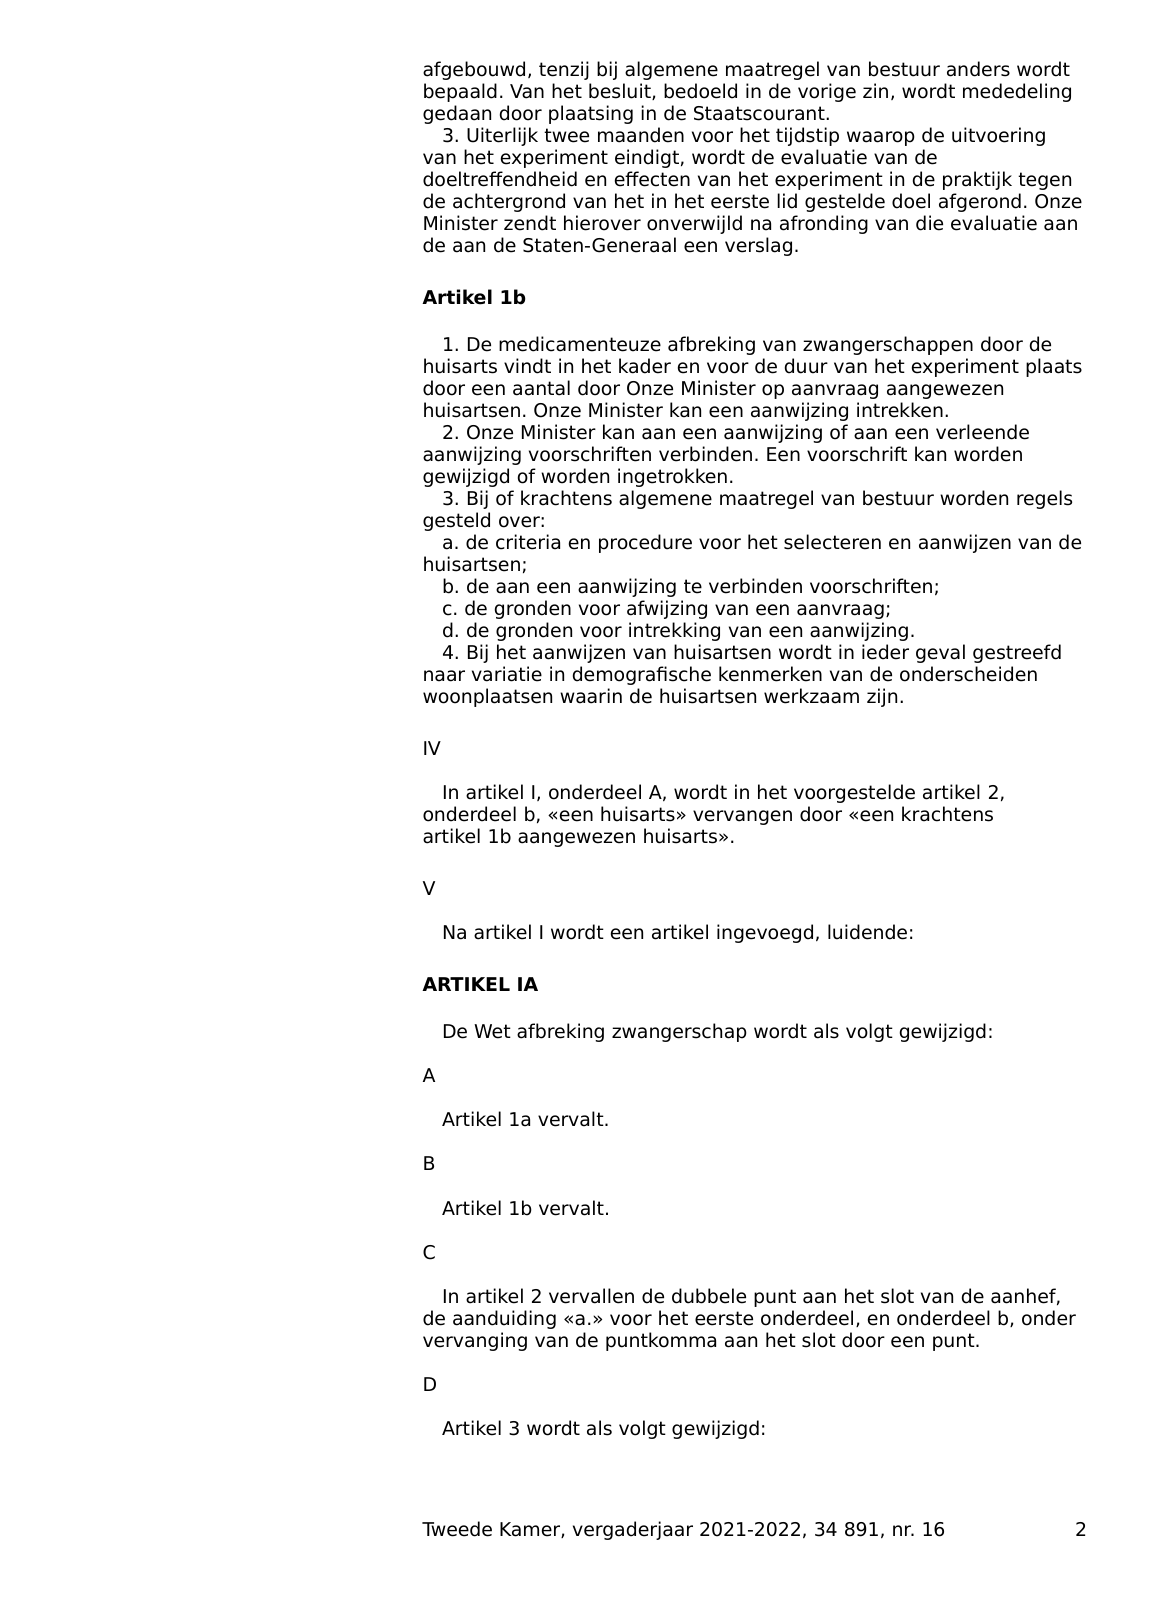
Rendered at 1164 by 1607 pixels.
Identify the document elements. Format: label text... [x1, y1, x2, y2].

text Artikel 1b vervalt. [422, 1197, 1087, 1219]
text c. de gronden voor afwijzing van een aanvraag; [422, 598, 1087, 619]
text Na artikel I wordt een artikel ingevoegd, luidende: [422, 922, 1087, 944]
text B [422, 1153, 1087, 1175]
text D [422, 1374, 1087, 1396]
subtitle Artikel 1b [422, 287, 1087, 309]
text b. de aan een aanwijzing te verbinden voorschriften; [422, 576, 1087, 598]
subtitle V [422, 878, 1087, 899]
text C [422, 1242, 1087, 1263]
text d. de gronden voor intrekking van een aanwijzing. [422, 619, 1087, 642]
text In artikel I, onderdeel A, wordt in het voorgestelde artikel 2, onderdeel b, «een huisarts» vervangen door «een krachtens artikel 1b aangewezen huisarts». [422, 782, 1087, 848]
text A [422, 1065, 1087, 1087]
text In artikel 2 vervallen de dubbele punt aan het slot van de aanhef, de aanduiding «a.» voor het eerste onderdeel, en onderdeel b, onder vervanging van de puntkomma aan het slot door een punt. [422, 1286, 1087, 1352]
text a. de criteria en procedure voor het selecteren en aanwijzen van de huisartsen; [422, 532, 1087, 576]
text 3. Uiterlijk twee maanden voor het tijdstip waarop de uitvoering van het experiment eindigt, wordt de evaluatie van de doeltreffendheid en effecten van het experiment in de praktijk tegen de achtergrond van het in het eerste lid gestelde doel afgerond. Onze Minister zendt hierover onverwijld na afronding van die evaluatie aan de aan de Staten-Generaal een verslag. [422, 125, 1087, 257]
text afgebouwd, tenzij bij algemene maatregel van bestuur anders wordt bepaald. Van het besluit, bedoeld in de vorige zin, wordt mededeling gedaan door plaatsing in de Staatscourant. [422, 59, 1087, 125]
text 1. De medicamenteuze afbreking van zwangerschappen door de huisarts vindt in het kader en voor de duur van het experiment plaats door een aantal door Onze Minister op aanvraag aangewezen huisartsen. Onze Minister kan een aanwijzing intrekken. [422, 334, 1087, 422]
text Artikel 1a vervalt. [422, 1109, 1087, 1131]
subtitle ARTIKEL IA [422, 974, 1087, 996]
text Artikel 3 wordt als volgt gewijzigd: [422, 1418, 1087, 1440]
text 2. Onze Minister kan aan een aanwijzing of aan een verleende aanwijzing voorschriften verbinden. Een voorschrift kan worden gewijzigd of worden ingetrokken. [422, 422, 1087, 488]
text 4. Bij het aanwijzen van huisartsen wordt in ieder geval gestreefd naar variatie in demografische kenmerken van de onderscheiden woonplaatsen waarin de huisartsen werkzaam zijn. [422, 642, 1087, 707]
text 3. Bij of krachtens algemene maatregel van bestuur worden regels gesteld over: [422, 488, 1087, 532]
subtitle IV [422, 737, 1087, 759]
text De Wet afbreking zwangerschap wordt als volgt gewijzigd: [422, 1021, 1087, 1043]
